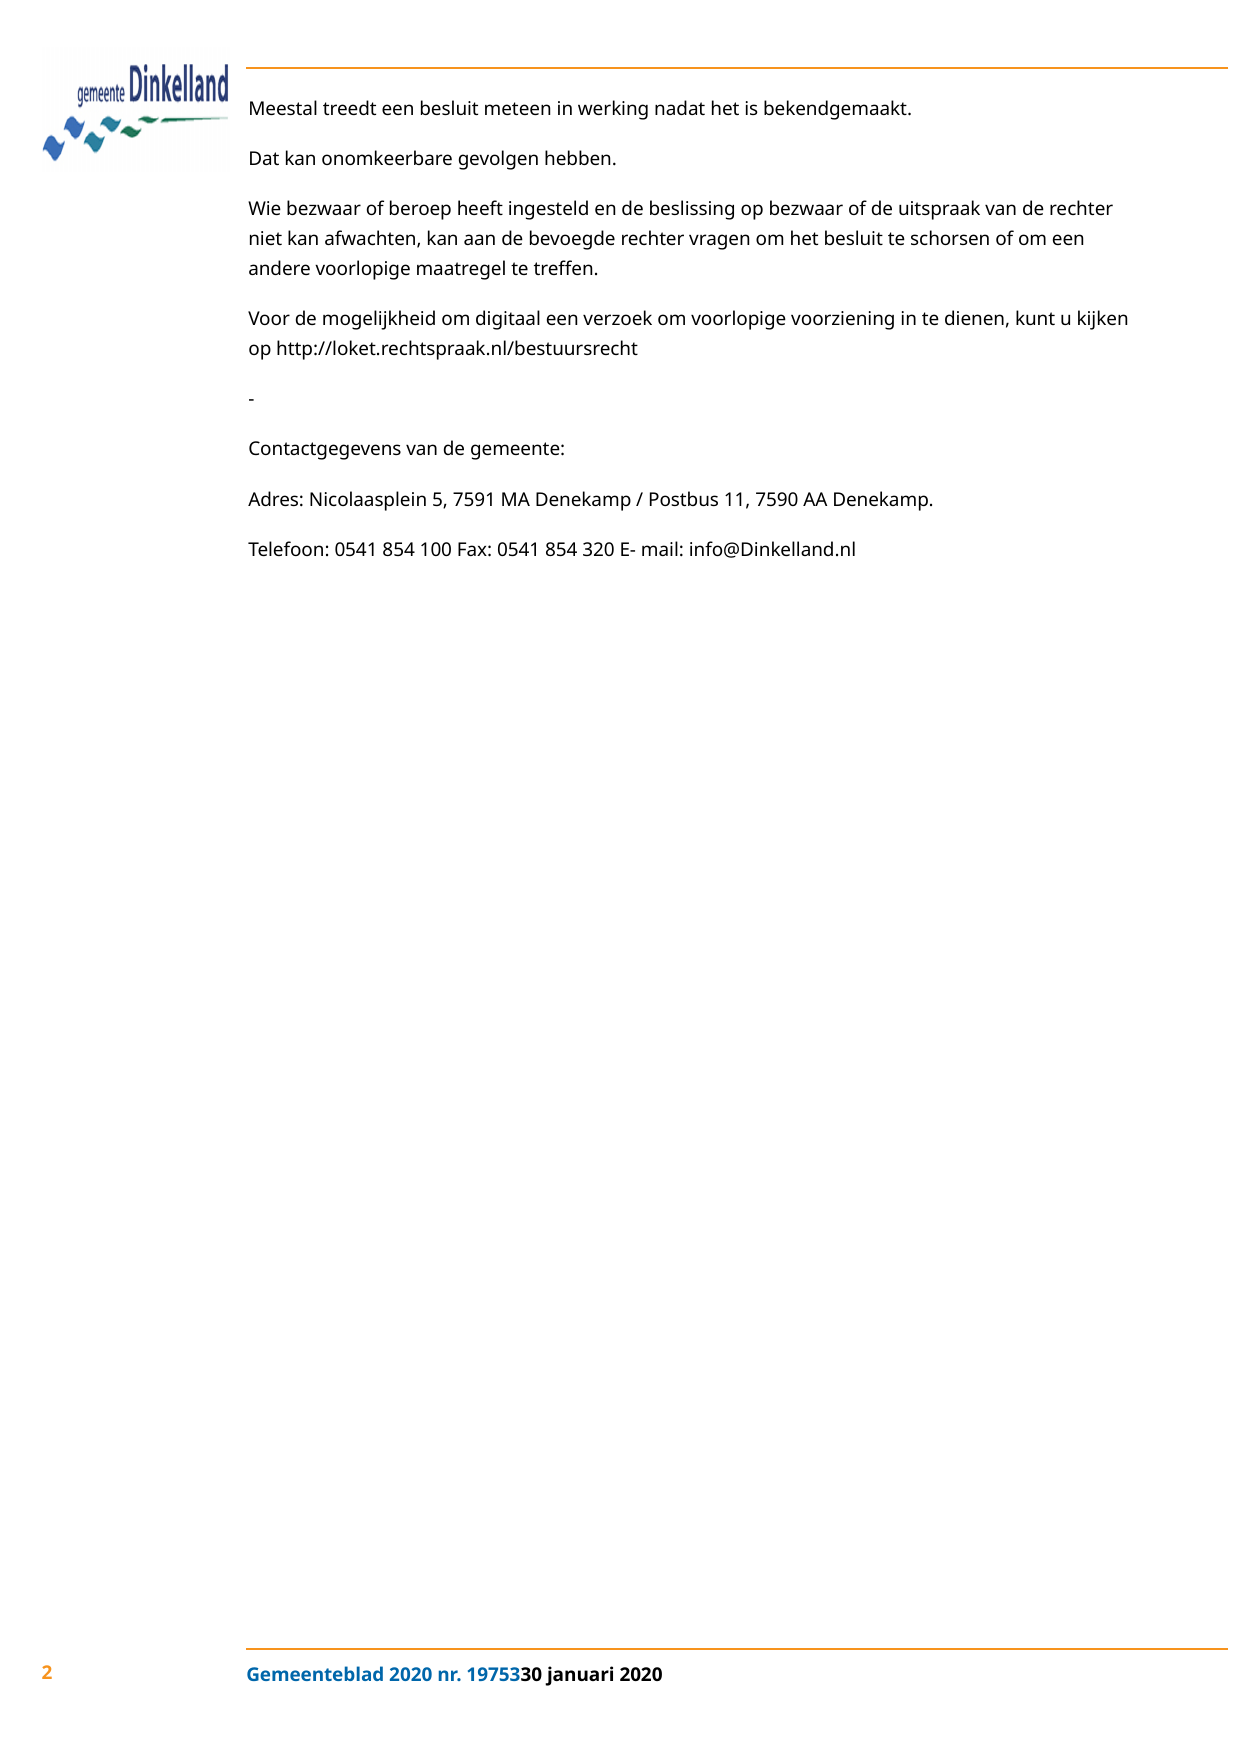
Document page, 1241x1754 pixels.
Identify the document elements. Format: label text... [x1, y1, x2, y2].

text Meestal treedt een besluit meteen in werking nadat het is bekendgemaakt. [248, 95, 1152, 121]
text Adres: Nicolaasplein 5, 7591 MA Denekamp / Postbus 11, 7590 AA Denekamp. [248, 486, 1152, 512]
text - [248, 385, 1152, 411]
text Wie bezwaar of beroep heeft ingesteld en de beslissing op bezwaar of de uitspraak van de rechter niet kan afwachten, kan aan de bevoegde rechter vragen om het besluit te schorsen of om een andere voorlopige maatregel te treffen. [248, 196, 1152, 281]
text Dat kan onomkeerbare gevolgen hebben. [248, 145, 1152, 171]
text Telefoon: 0541 854 100 Fax: 0541 854 320 E- mail: info@Dinkelland.nl [248, 536, 1152, 562]
text Voor de mogelijkheid om digitaal een verzoek om voorlopige voorziening in te dienen, kunt u kijken op http://loket.rechtspraak.nl/bestuursrecht [248, 305, 1152, 361]
picture [41, 47, 231, 172]
text Contactgegevens van de gemeente: [248, 436, 1152, 461]
